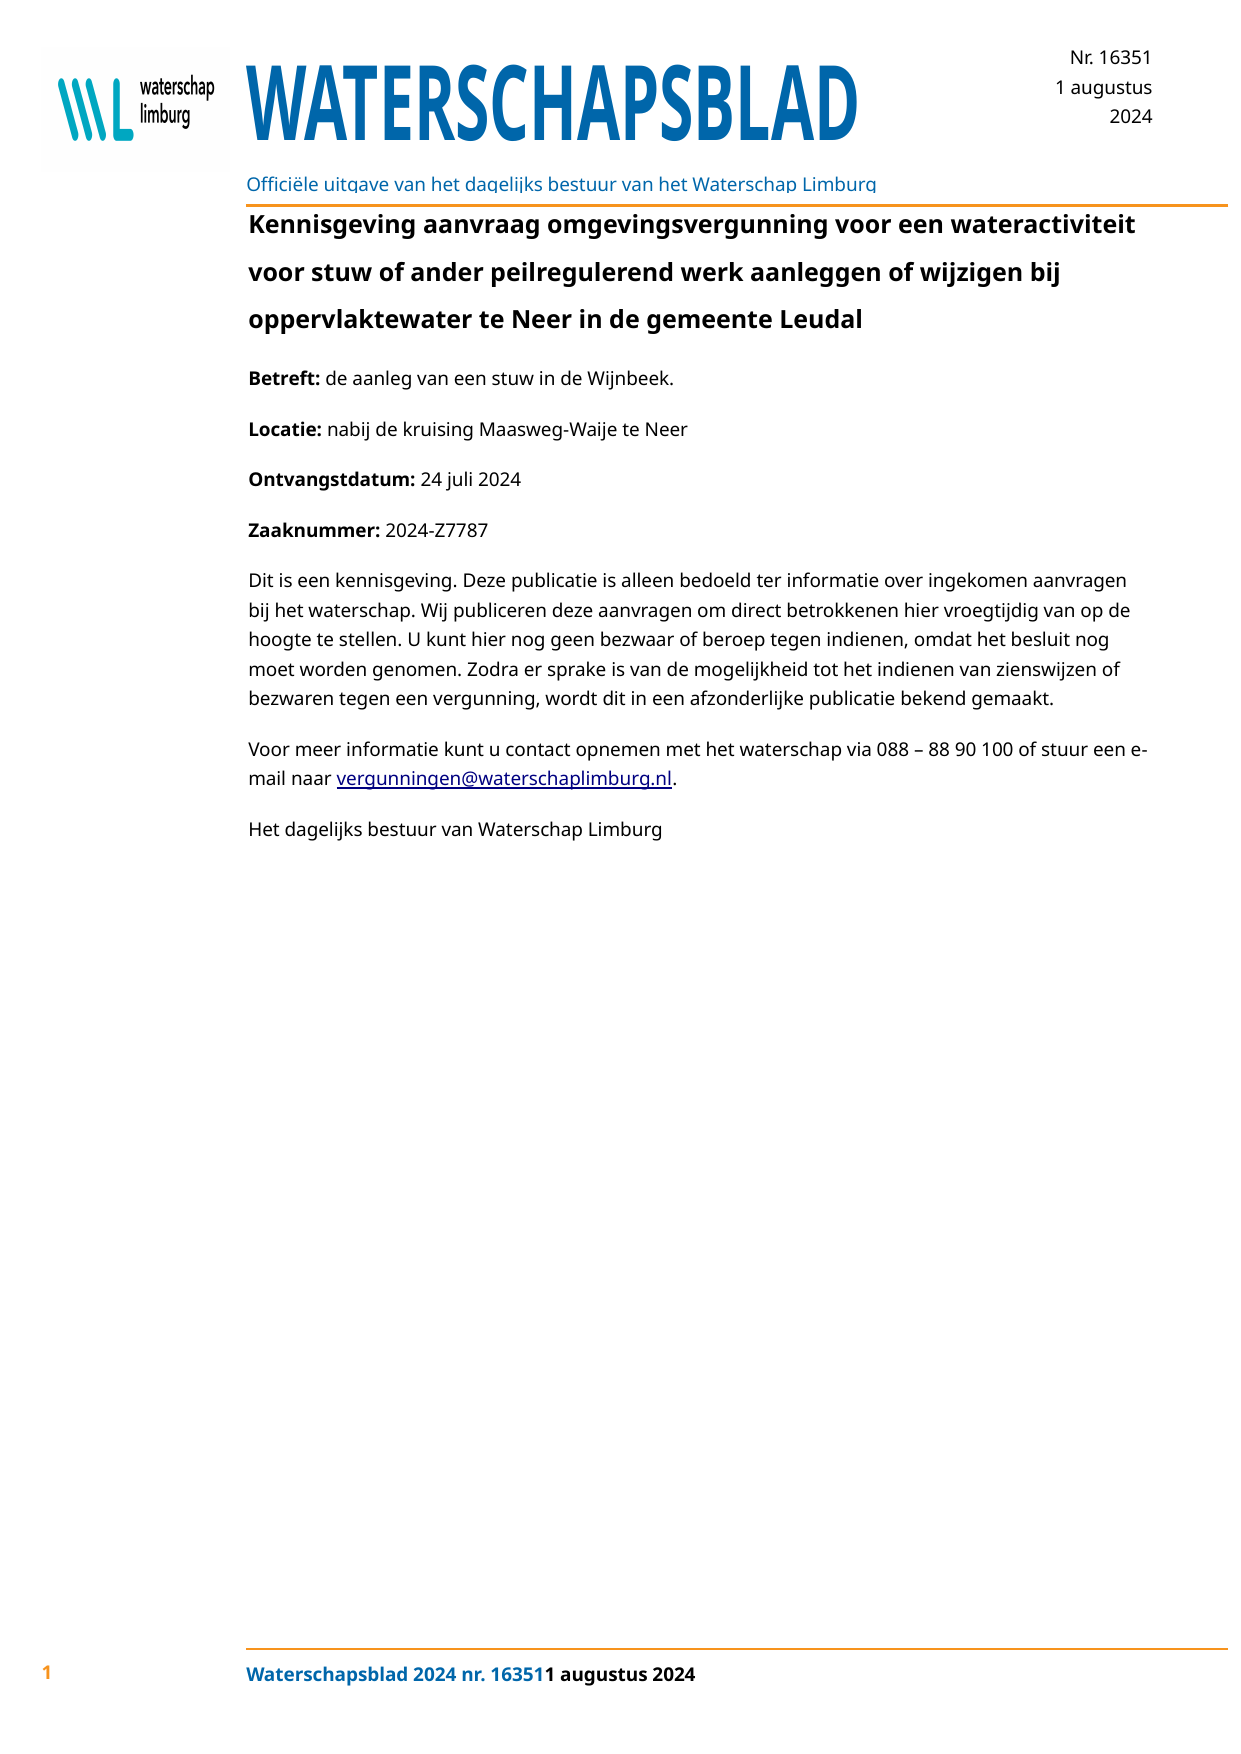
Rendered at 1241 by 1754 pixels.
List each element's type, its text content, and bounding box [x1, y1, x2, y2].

text Ontvangstdatum: 24 juli 2024 [248, 466, 1152, 492]
text Zaaknummer: 2024-Z7787 [248, 517, 1152, 542]
text Betreft: de aanleg van een stuw in de Wijnbeek. [248, 366, 1152, 391]
picture [41, 47, 231, 172]
text Het dagelijks bestuur van Waterschap Limburg [248, 816, 1152, 842]
text Dit is een kennisgeving. Deze publicatie is alleen bedoeld ter informatie over ingekomen aanvragen bij het waterschap. Wij publiceren deze aanvragen om direct betrokkenen hier vroegtijdig van op de hoogte te stellen. U kunt hier nog geen bezwaar of beroep tegen indienen, omdat het besluit nog moet worden genomen. Zodra er sprake is van de mogelijkheid tot het indienen van zienswijzen of bezwaren tegen een vergunning, wordt dit in een afzonderlijke publicatie bekend gemaakt. [248, 567, 1152, 711]
text Locatie: nabij de kruising Maasweg-Waije te Neer [248, 416, 1152, 442]
text Kennisgeving aanvraag omgevingsvergunning voor een wateractiviteit voor stuw of ander peilregulerend werk aanleggen of wijzigen bij oppervlaktewater te Neer in de gemeente Leudal [248, 207, 1152, 336]
text Voor meer informatie kunt u contact opnemen met het waterschap via 088 – 88 90 100 of stuur een e-mail naar vergunningen@waterschaplimburg.nl. [248, 736, 1152, 791]
